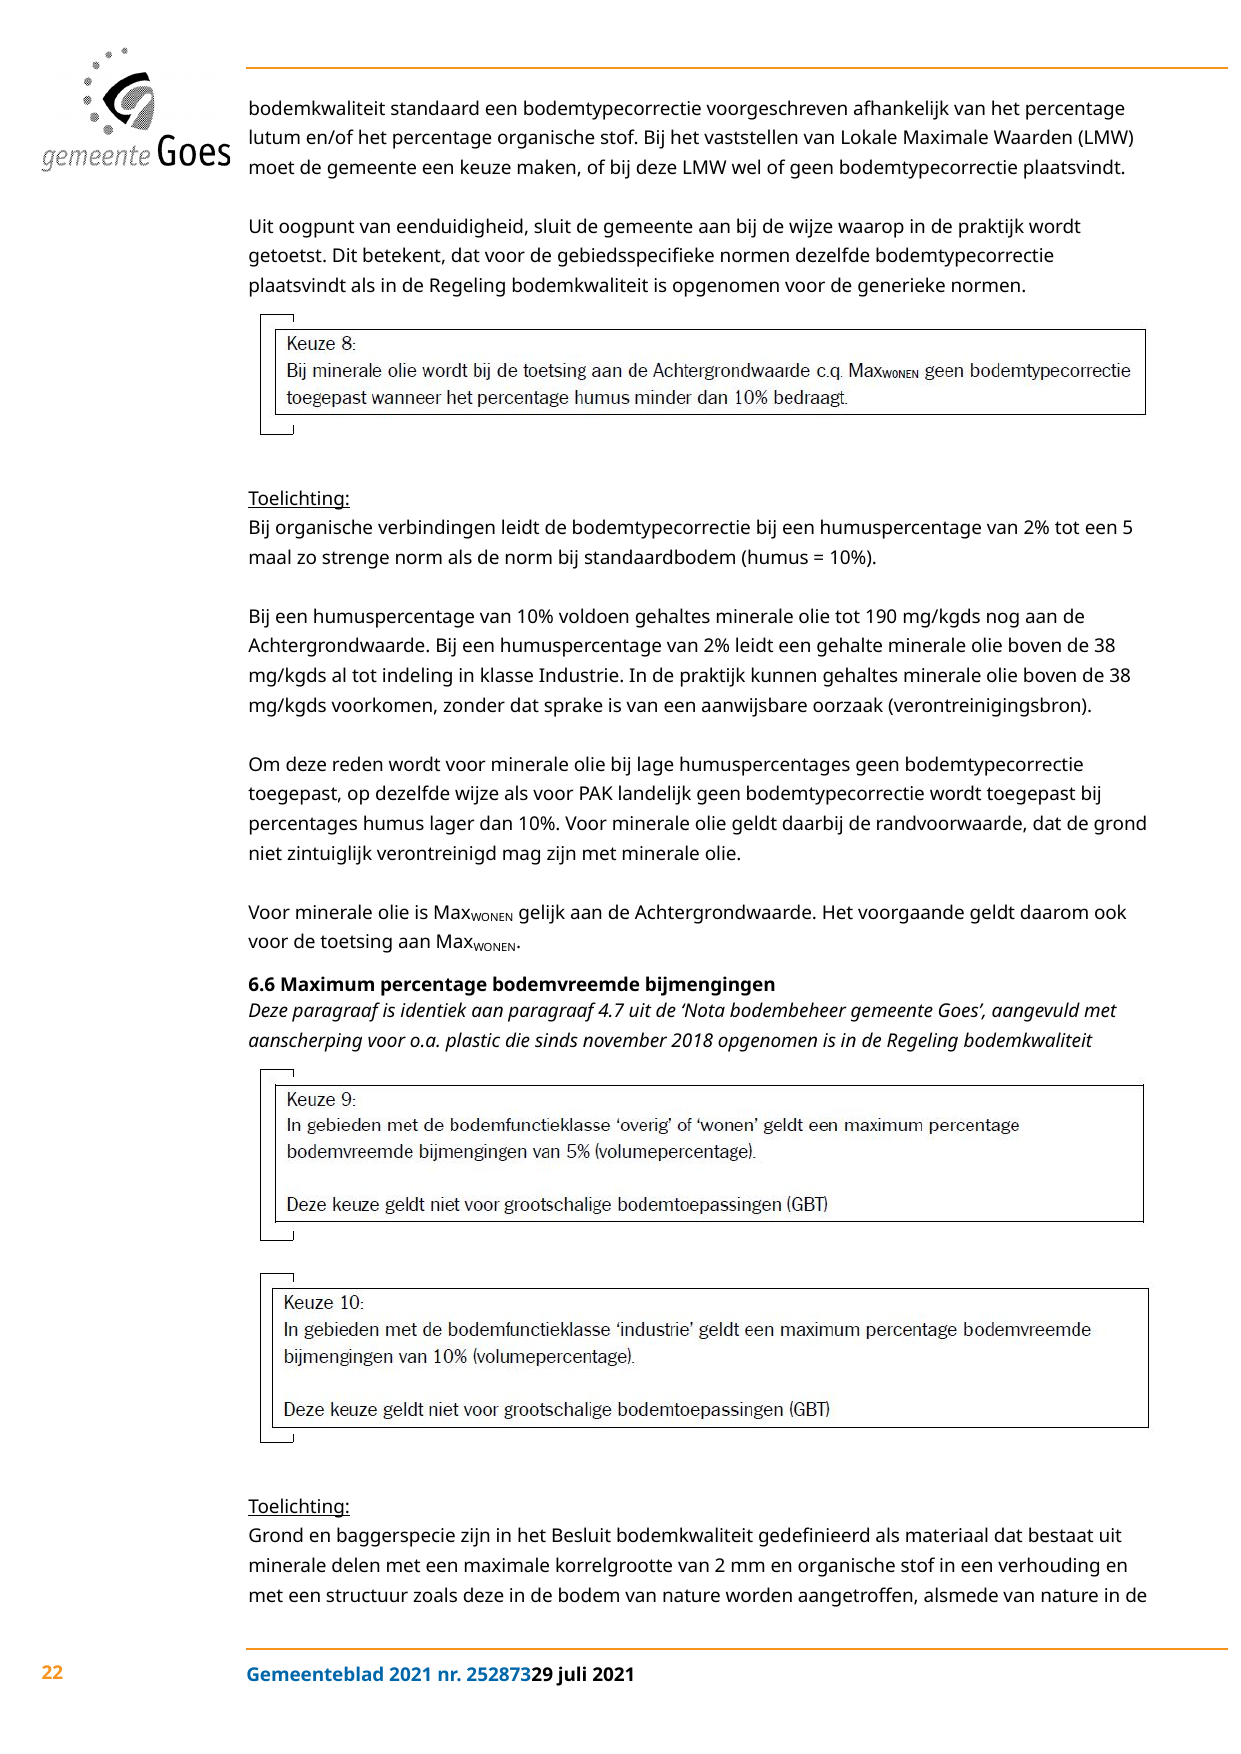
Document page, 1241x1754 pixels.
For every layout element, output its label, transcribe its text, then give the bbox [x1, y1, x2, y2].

text Deze paragraaf is identiek aan paragraaf 4.7 uit de ‘Nota bodembeheer gemeente Goes’, aangevuld met aanscherping voor o.a. plastic die sinds november 2018 opgenomen is in de Regeling bodemkwaliteit [248, 997, 1152, 1053]
text 6.6 Maximum percentage bodemvreemde bijmengingen [248, 972, 1152, 997]
text Uit oogpunt van eenduidigheid, sluit de gemeente aan bij de wijze waarop in de praktijk wordt getoetst. Dit betekent, dat voor de gebiedsspecifieke normen dezelfde bodemtypecorrectie plaatsvindt als in de Regeling bodemkwaliteit is opgenomen voor de generieke normen. [248, 213, 1152, 298]
picture [268, 1077, 1155, 1231]
text Om deze reden wordt voor minerale olie bij lage humuspercentages geen bodemtypecorrectie toegepast, op dezelfde wijze als voor PAK landelijk geen bodemtypecorrectie wordt toegepast bij percentages humus lager dan 10%. Voor minerale olie geldt daarbij de randvoorwaarde, dat de grond niet zintuiglijk verontreinigd mag zijn met minerale olie. [248, 751, 1152, 866]
picture [41, 47, 231, 172]
picture [268, 322, 1155, 425]
text Grond en baggerspecie zijn in het Besluit bodemkwaliteit gedefinieerd als materiaal dat bestaat uit minerale delen met een maximale korrelgrootte van 2 mm en organische stof in een verhouding en met een structuur zoals deze in de bodem van nature worden aangetroffen, alsmede van nature in de [248, 1523, 1152, 1608]
text Bij organische verbindingen leidt de bodemtypecorrectie bij een humuspercentage van 2% tot een 5 maal zo strenge norm als de norm bij standaardbodem (humus = 10%). [248, 514, 1152, 570]
text Voor minerale olie is MaxWONEN gelijk aan de Achtergrondwaarde. Het voorgaande geldt daarom ook voor de toetsing aan MaxWONEN. [248, 899, 1152, 954]
text Toelichting: [248, 485, 1152, 511]
text Bij een humuspercentage van 10% voldoen gehaltes minerale olie tot 190 mg/kgds nog aan de Achtergrondwaarde. Bij een humuspercentage van 2% leidt een gehalte minerale olie boven de 38 mg/kgds al tot indeling in klasse Industrie. In de praktijk kunnen gehaltes minerale olie boven de 38 mg/kgds voorkomen, zonder dat sprake is van een aanwijsbare oorzaak (verontreinigingsbron). [248, 603, 1152, 718]
text bodemkwaliteit standaard een bodemtypecorrectie voorgeschreven afhankelijk van het percentage lutum en/of het percentage organische stof. Bij het vaststellen van Lokale Maximale Waarden (LMW) moet de gemeente een keuze maken, of bij deze LMW wel of geen bodemtypecorrectie plaatsvindt. [248, 95, 1152, 180]
picture [268, 1282, 1155, 1434]
text Toelichting: [248, 1493, 1152, 1519]
